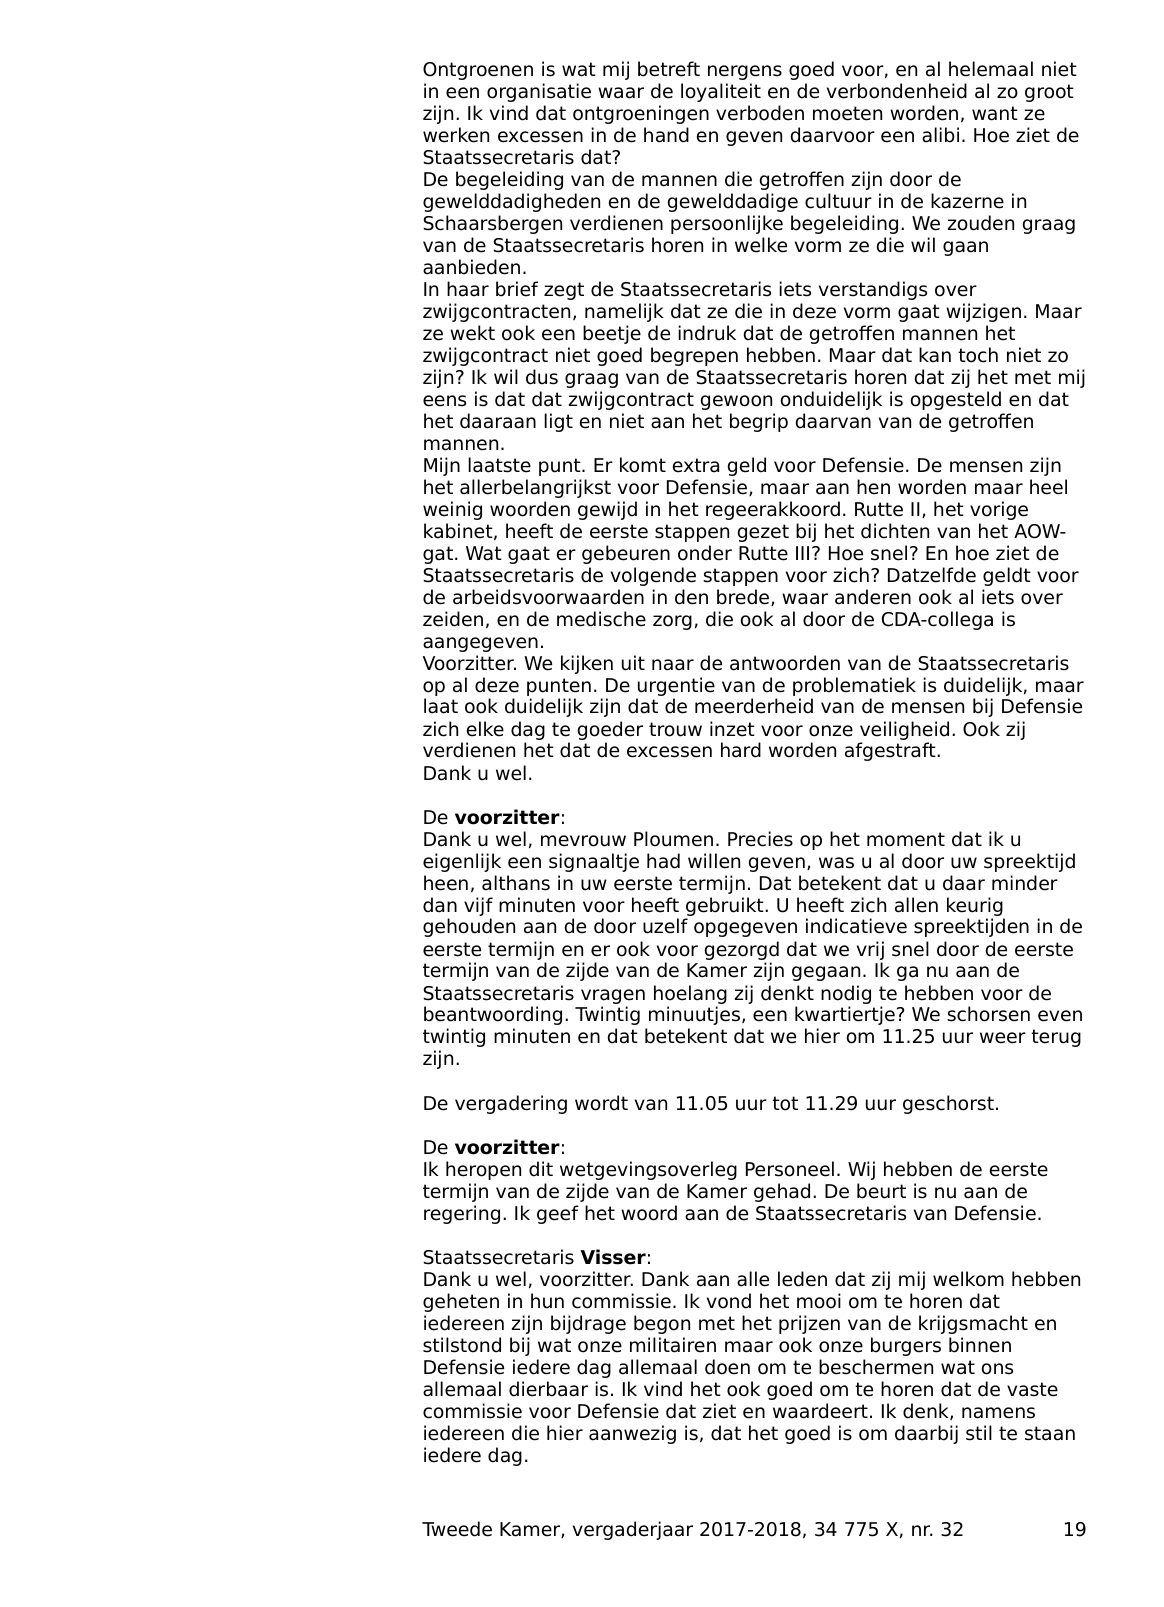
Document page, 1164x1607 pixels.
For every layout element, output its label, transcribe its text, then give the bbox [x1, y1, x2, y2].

text Dank u wel, mevrouw Ploumen. Precies op het moment dat ik u eigenlijk een signaaltje had willen geven, was u al door uw spreektijd heen, althans in uw eerste termijn. Dat betekent dat u daar minder dan vijf minuten voor heeft gebruikt. U heeft zich allen keurig gehouden aan de door uzelf opgegeven indicatieve spreektijden in de eerste termijn en er ook voor gezorgd dat we vrij snel door de eerste termijn van de zijde van de Kamer zijn gegaan. Ik ga nu aan de Staatssecretaris vragen hoelang zij denkt nodig te hebben voor de beantwoording. Twintig minuutjes, een kwartiertje? We schorsen even twintig minuten en dat betekent dat we hier om 11.25 uur weer terug zijn. [422, 828, 1087, 1070]
text Staatssecretaris Visser: [422, 1247, 1087, 1269]
text Dank u wel. [422, 762, 1087, 784]
text De begeleiding van de mannen die getroffen zijn door de gewelddadigheden en de gewelddadige cultuur in de kazerne in Schaarsbergen verdienen persoonlijke begeleiding. We zouden graag van de Staatssecretaris horen in welke vorm ze die wil gaan aanbieden. [422, 169, 1087, 279]
text De voorzitter: [422, 807, 1087, 828]
text Ik heropen dit wetgevingsoverleg Personeel. Wij hebben de eerste termijn van de zijde van de Kamer gehad. De beurt is nu aan de regering. Ik geef het woord aan de Staatssecretaris van Defensie. [422, 1159, 1087, 1224]
text De voorzitter: [422, 1137, 1087, 1159]
text De vergadering wordt van 11.05 uur tot 11.29 uur geschorst. [422, 1092, 1087, 1114]
text In haar brief zegt de Staatssecretaris iets verstandigs over zwijgcontracten, namelijk dat ze die in deze vorm gaat wijzigen. Maar ze wekt ook een beetje de indruk dat de getroffen mannen het zwijgcontract niet goed begrepen hebben. Maar dat kan toch niet zo zijn? Ik wil dus graag van de Staatssecretaris horen dat zij het met mij eens is dat dat zwijgcontract gewoon onduidelijk is opgesteld en dat het daaraan ligt en niet aan het begrip daarvan van de getroffen mannen. [422, 279, 1087, 455]
text Ontgroenen is wat mij betreft nergens goed voor, en al helemaal niet in een organisatie waar de loyaliteit en de verbondenheid al zo groot zijn. Ik vind dat ontgroeningen verboden moeten worden, want ze werken excessen in de hand en geven daarvoor een alibi. Hoe ziet de Staatssecretaris dat? [422, 59, 1087, 169]
text Voorzitter. We kijken uit naar de antwoorden van de Staatssecretaris op al deze punten. De urgentie van de problematiek is duidelijk, maar laat ook duidelijk zijn dat de meerderheid van de mensen bij Defensie zich elke dag te goeder trouw inzet voor onze veiligheid. Ook zij verdienen het dat de excessen hard worden afgestraft. [422, 652, 1087, 762]
text Mijn laatste punt. Er komt extra geld voor Defensie. De mensen zijn het allerbelangrijkst voor Defensie, maar aan hen worden maar heel weinig woorden gewijd in het regeerakkoord. Rutte II, het vorige kabinet, heeft de eerste stappen gezet bij het dichten van het AOW-gat. Wat gaat er gebeuren onder Rutte III? Hoe snel? En hoe ziet de Staatssecretaris de volgende stappen voor zich? Datzelfde geldt voor de arbeidsvoorwaarden in den brede, waar anderen ook al iets over zeiden, en de medische zorg, die ook al door de CDA-collega is aangegeven. [422, 455, 1087, 652]
text Dank u wel, voorzitter. Dank aan alle leden dat zij mij welkom hebben geheten in hun commissie. Ik vond het mooi om te horen dat iedereen zijn bijdrage begon met het prijzen van de krijgsmacht en stilstond bij wat onze militairen maar ook onze burgers binnen Defensie iedere dag allemaal doen om te beschermen wat ons allemaal dierbaar is. Ik vind het ook goed om te horen dat de vaste commissie voor Defensie dat ziet en waardeert. Ik denk, namens iedereen die hier aanwezig is, dat het goed is om daarbij stil te staan iedere dag. [422, 1269, 1087, 1467]
